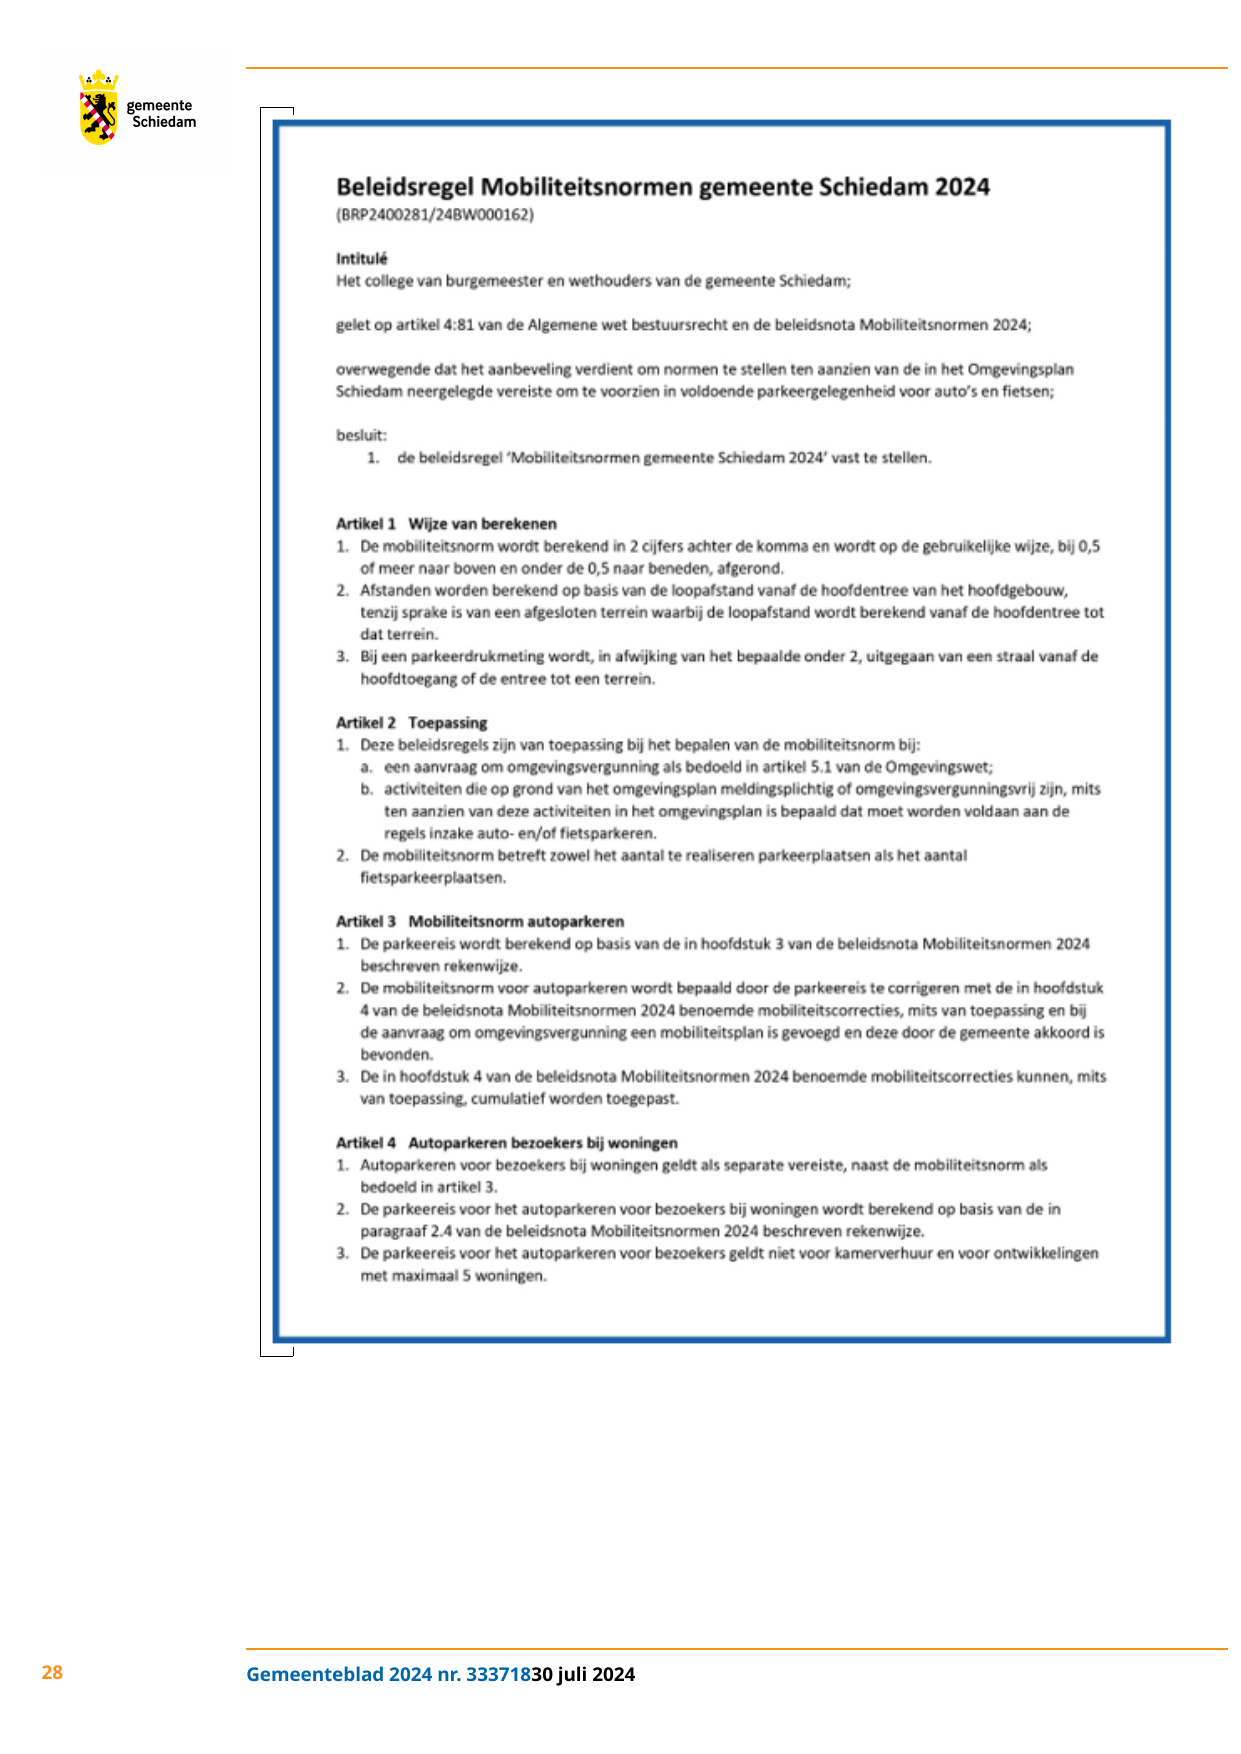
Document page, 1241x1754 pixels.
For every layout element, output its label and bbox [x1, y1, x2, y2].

picture [268, 115, 1173, 1347]
picture [41, 47, 231, 172]
